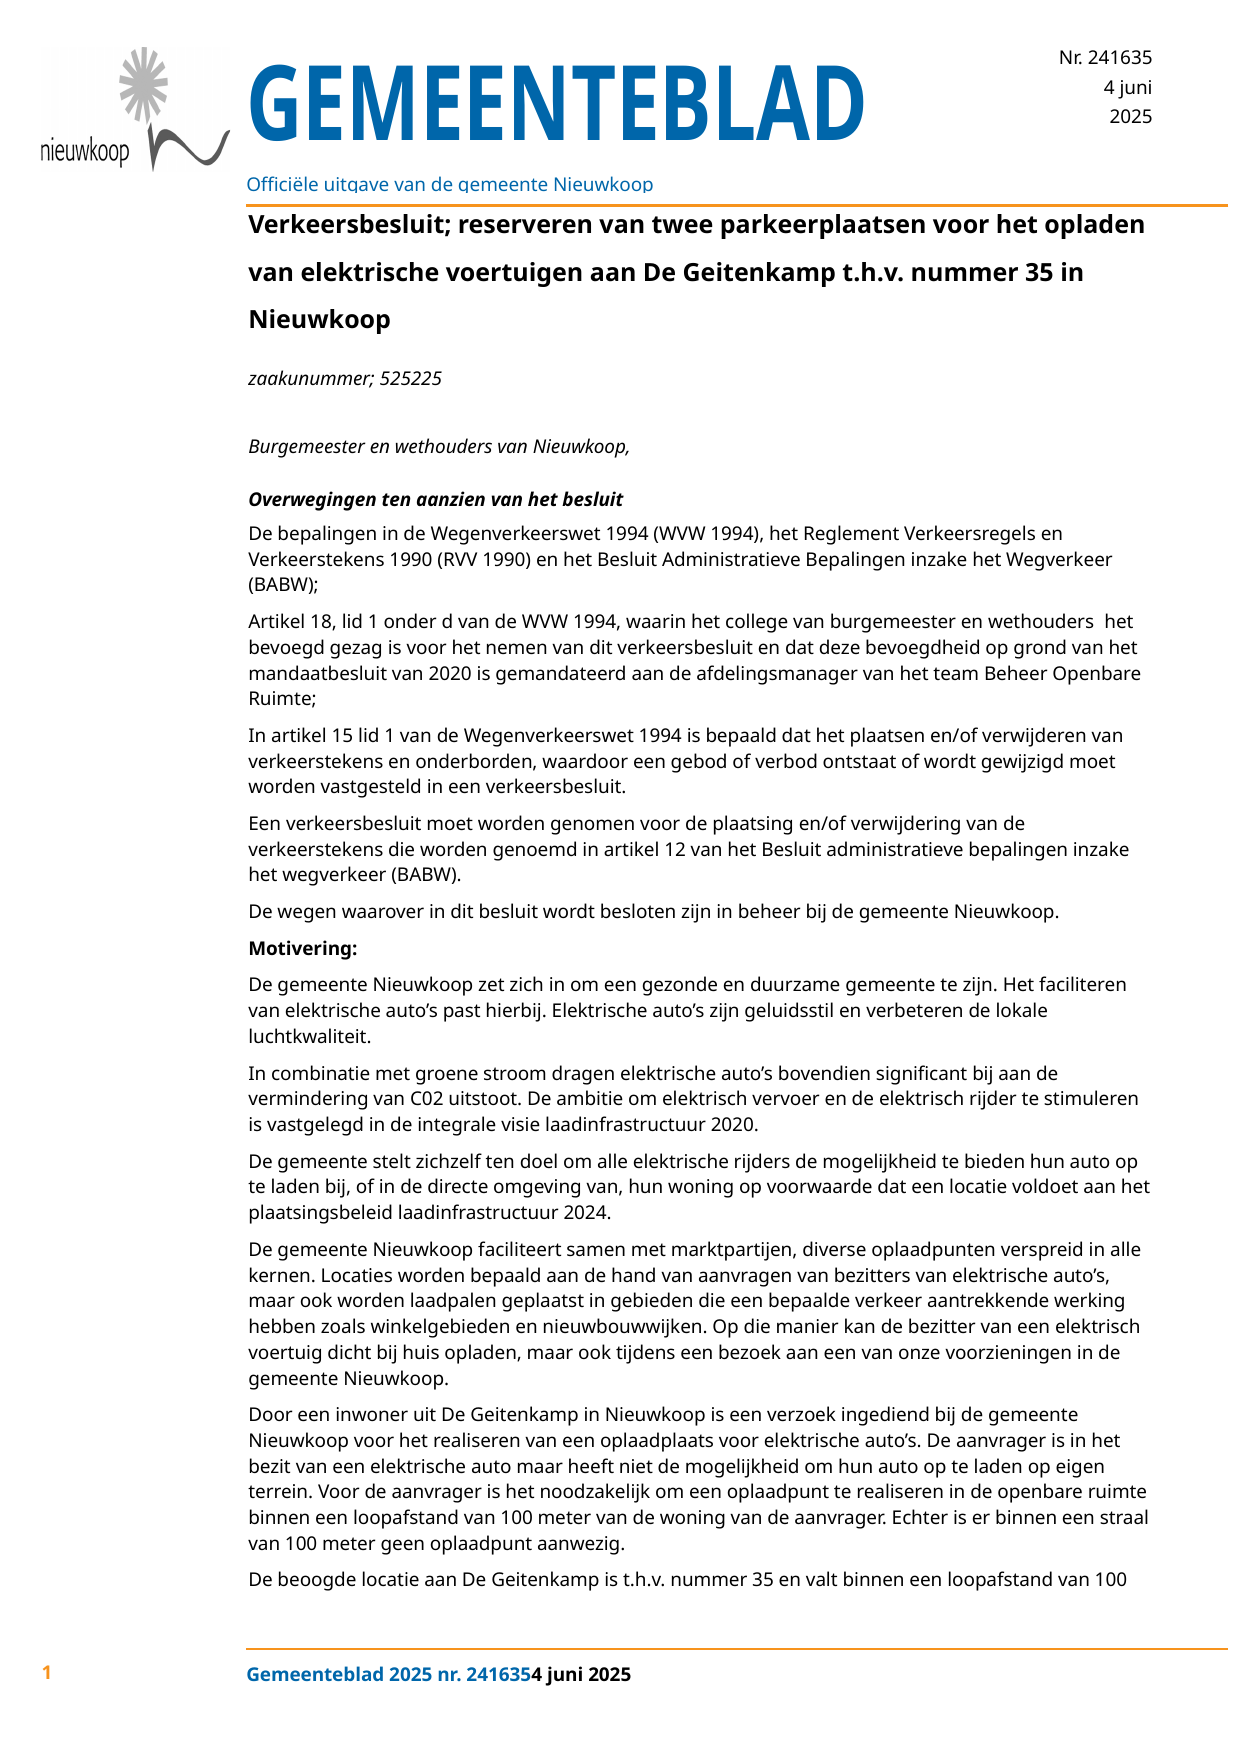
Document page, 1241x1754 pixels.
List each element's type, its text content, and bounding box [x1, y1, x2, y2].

text Een verkeersbesluit moet worden genomen voor de plaatsing en/of verwijdering van de verkeerstekens die worden genoemd in artikel 12 van het Besluit administratieve bepalingen inzake het wegverkeer (BABW). [248, 810, 1152, 887]
text De wegen waarover in dit besluit wordt besloten zijn in beheer bij de gemeente Nieuwkoop. [248, 898, 1152, 924]
picture [41, 47, 231, 172]
text Verkeersbesluit; reserveren van twee parkeerplaatsen voor het opladen van elektrische voertuigen aan De Geitenkamp t.h.v. nummer 35 in Nieuwkoop [248, 207, 1152, 336]
text Motivering: [248, 935, 1152, 961]
text De gemeente stelt zichzelf ten doel om alle elektrische rijders de mogelijkheid te bieden hun auto op te laden bij, of in de directe omgeving van, hun woning op voorwaarde dat een locatie voldoet aan het plaatsingsbeleid laadinfrastructuur 2024. [248, 1148, 1152, 1225]
text Artikel 18, lid 1 onder d van de WVW 1994, waarin het college van burgemeester en wethouders het bevoegd gezag is voor het nemen van dit verkeersbesluit en dat deze bevoegdheid op grond van het mandaatbesluit van 2020 is gemandateerd aan de afdelingsmanager van het team Beheer Openbare Ruimte; [248, 608, 1152, 711]
text De bepalingen in de Wegenverkeerswet 1994 (WVW 1994), het Reglement Verkeersregels en Verkeerstekens 1990 (RVV 1990) en het Besluit Administratieve Bepalingen inzake het Wegverkeer (BABW); [248, 520, 1152, 597]
text zaakunummer; 525225 [248, 366, 1152, 391]
text Door een inwoner uit De Geitenkamp in Nieuwkoop is een verzoek ingediend bij de gemeente Nieuwkoop voor het realiseren van een oplaadplaats voor elektrische auto’s. De aanvrager is in het bezit van een elektrische auto maar heeft niet de mogelijkheid om hun auto op te laden op eigen terrein. Voor de aanvrager is het noodzakelijk om een oplaadpunt te realiseren in de openbare ruimte binnen een loopafstand van 100 meter van de woning van de aanvrager. Echter is er binnen een straal van 100 meter geen oplaadpunt aanwezig. [248, 1401, 1152, 1556]
text De beoogde locatie aan De Geitenkamp is t.h.v. nummer 35 en valt binnen een loopafstand van 100 [248, 1567, 1152, 1592]
text De gemeente Nieuwkoop faciliteert samen met marktpartijen, diverse oplaadpunten verspreid in alle kernen. Locaties worden bepaald aan de hand van aanvragen van bezitters van elektrische auto’s, maar ook worden laadpalen geplaatst in gebieden die een bepaalde verkeer aantrekkende werking hebben zoals winkelgebieden en nieuwbouwwijken. Op die manier kan de bezitter van een elektrisch voertuig dicht bij huis opladen, maar ook tijdens een bezoek aan een van onze voorzieningen in de gemeente Nieuwkoop. [248, 1236, 1152, 1390]
text In artikel 15 lid 1 van de Wegenverkeerswet 1994 is bepaald dat het plaatsen en/of verwijderen van verkeerstekens en onderborden, waardoor een gebod of verbod ontstaat of wordt gewijzigd moet worden vastgesteld in een verkeersbesluit. [248, 722, 1152, 799]
text In combinatie met groene stroom dragen elektrische auto’s bovendien significant bij aan de vermindering van C02 uitstoot. De ambitie om elektrisch vervoer en de elektrisch rijder te stimuleren is vastgelegd in de integrale visie laadinfrastructuur 2020. [248, 1060, 1152, 1137]
text Burgemeester en wethouders van Nieuwkoop, [248, 433, 1152, 459]
text De gemeente Nieuwkoop zet zich in om een gezonde en duurzame gemeente te zijn. Het faciliteren van elektrische auto’s past hierbij. Elektrische auto’s zijn geluidsstil en verbeteren de lokale luchtkwaliteit. [248, 972, 1152, 1049]
text Overwegingen ten aanzien van het besluit [248, 486, 1152, 512]
